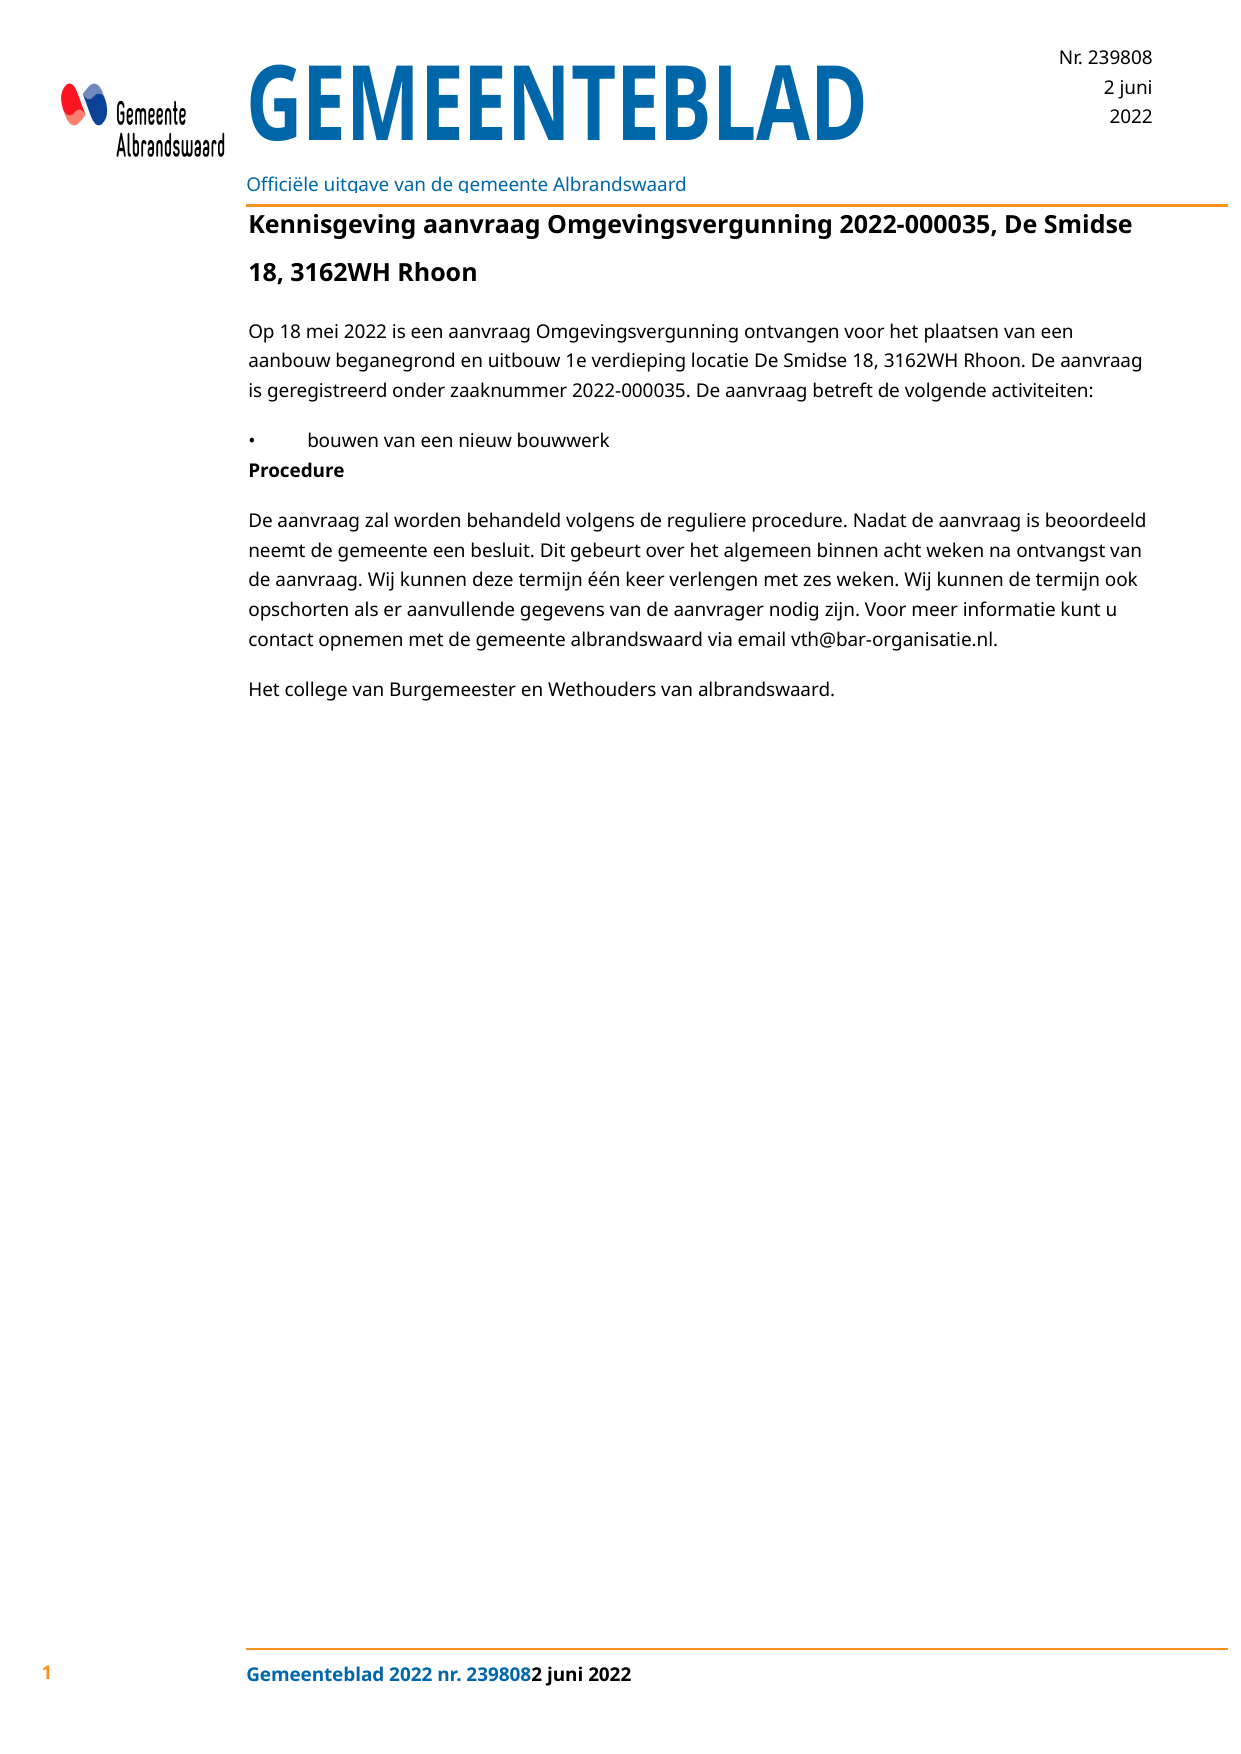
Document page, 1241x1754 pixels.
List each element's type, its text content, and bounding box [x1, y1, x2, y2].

text Procedure [248, 457, 1152, 483]
text Op 18 mei 2022 is een aanvraag Omgevingsvergunning ontvangen voor het plaatsen van een aanbouw beganegrond en uitbouw 1e verdieping locatie De Smidse 18, 3162WH Rhoon. De aanvraag is geregistreerd onder zaaknummer 2022-000035. De aanvraag betreft de volgende activiteiten: [248, 318, 1152, 403]
text Het college van Burgemeester en Wethouders van albrandswaard. [248, 676, 1152, 702]
picture [41, 47, 231, 172]
text De aanvraag zal worden behandeld volgens de reguliere procedure. Nadat de aanvraag is beoordeeld neemt de gemeente een besluit. Dit gebeurt over het algemeen binnen acht weken na ontvangst van de aanvraag. Wij kunnen deze termijn één keer verlengen met zes weken. Wij kunnen de termijn ook opschorten als er aanvullende gegevens van de aanvrager nodig zijn. Voor meer informatie kunt u contact opnemen met de gemeente albrandswaard via email vth@bar-organisatie.nl. [248, 507, 1152, 652]
text Kennisgeving aanvraag Omgevingsvergunning 2022-000035, De Smidse 18, 3162WH Rhoon [248, 207, 1152, 288]
list bouwen van een nieuw bouwwerk [248, 427, 1152, 453]
